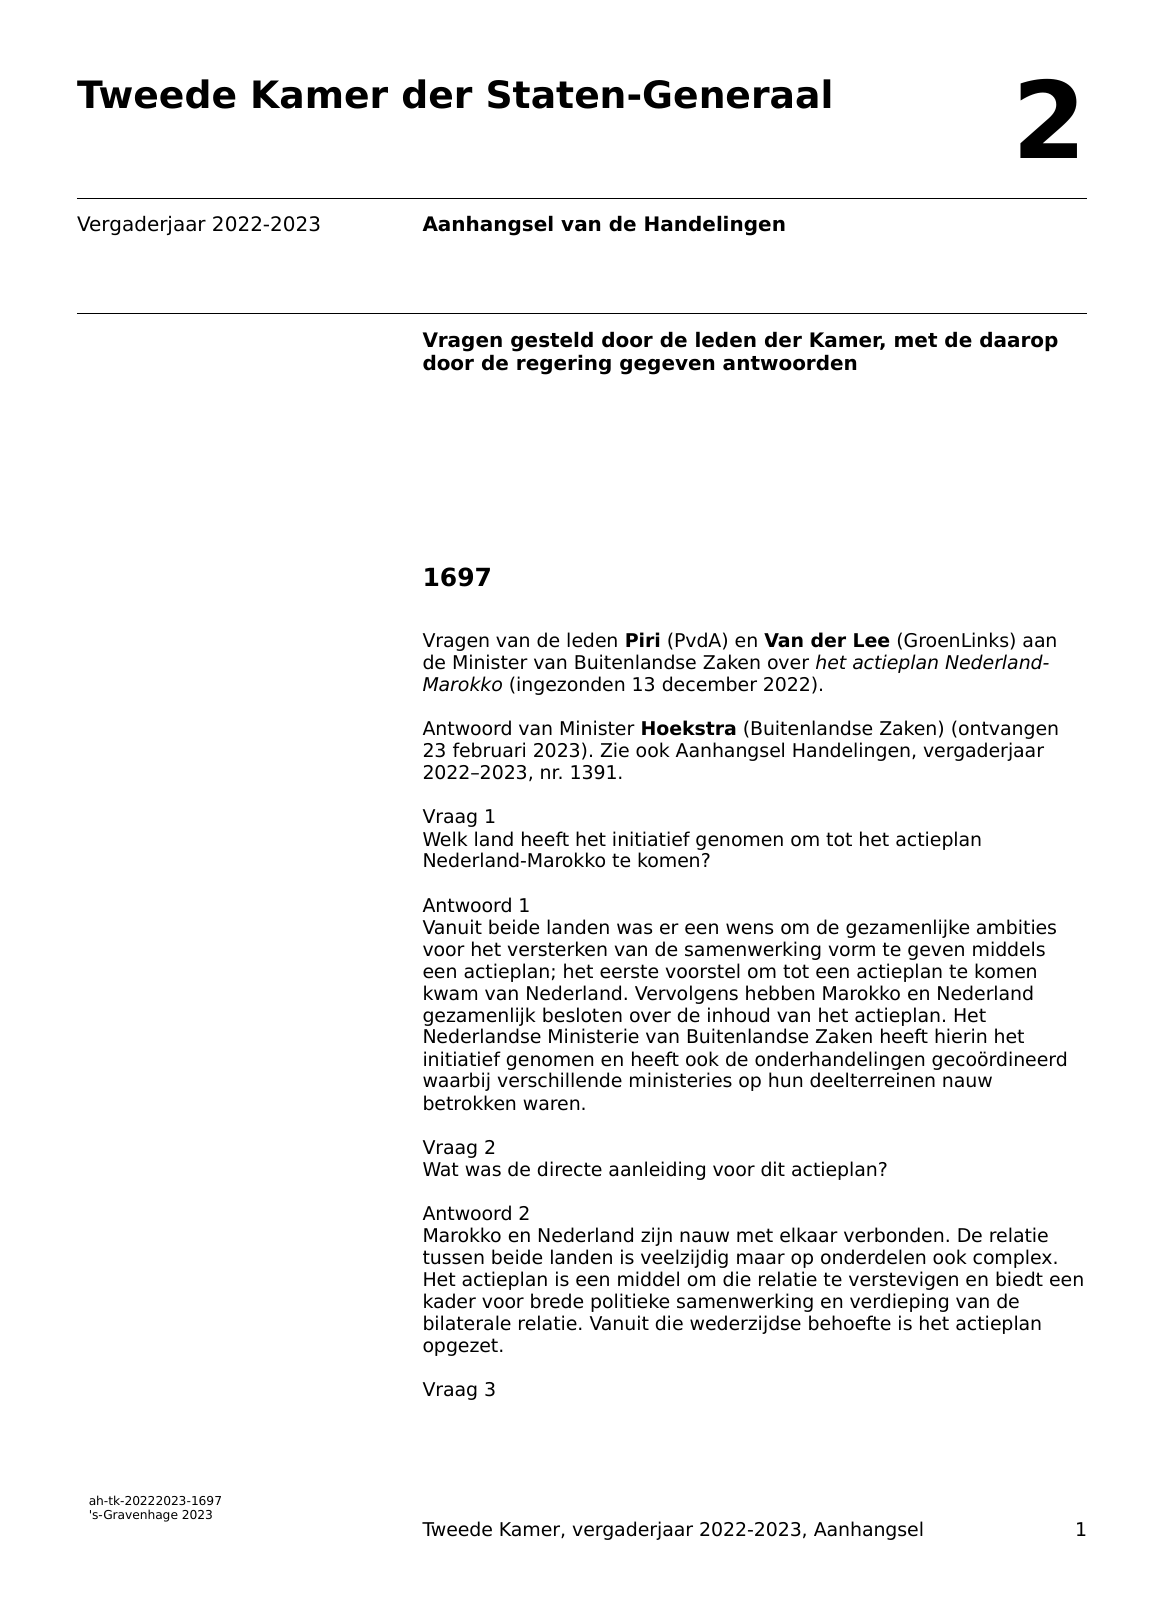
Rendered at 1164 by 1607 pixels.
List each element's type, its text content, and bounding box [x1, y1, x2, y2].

text Welk land heeft het initiatief genomen om tot het actieplan Nederland-Marokko te komen? [422, 828, 1087, 872]
text Vraag 2 [422, 1137, 1087, 1158]
text 's-Gravenhage 2023 [88, 1508, 323, 1522]
table_cell Aanhangsel van de Handelingen [422, 199, 1087, 313]
text Wat was de directe aanleiding voor dit actieplan? [422, 1158, 1087, 1181]
text Vraag 1 [422, 806, 1087, 828]
text Antwoord 1 [422, 894, 1087, 917]
text ah-tk-20222023-1697 [88, 1494, 323, 1508]
text Vragen van de leden Piri (PvdA) en Van der Lee (GroenLinks) aan de Minister van Buitenlandse Zaken over het actieplan Nederland-Marokko (ingezonden 13 december 2022). [422, 630, 1087, 696]
table_cell [77, 314, 422, 375]
text 1697 [422, 563, 1087, 592]
text Vraag 3 [422, 1379, 1087, 1401]
table_cell Vragen gesteld door de leden der Kamer, met de daarop door de regering gegeven antwoorden [422, 314, 1087, 375]
table_header Tweede Kamer der Staten-Generaal [77, 59, 886, 198]
text Antwoord van Minister Hoekstra (Buitenlandse Zaken) (ontvangen 23 februari 2023). Zie ook Aanhangsel Handelingen, vergaderjaar 2022–2023, nr. 1391. [422, 718, 1087, 784]
text Vanuit beide landen was er een wens om de gezamenlijke ambities voor het versterken van de samenwerking vorm te geven middels een actieplan; het eerste voorstel om tot een actieplan te komen kwam van Nederland. Vervolgens hebben Marokko en Nederland gezamenlijk besloten over de inhoud van het actieplan. Het Nederlandse Ministerie van Buitenlandse Zaken heeft hierin het initiatief genomen en heeft ook de onderhandelingen gecoördineerd waarbij verschillende ministeries op hun deelterreinen nauw betrokken waren. [422, 917, 1087, 1114]
text Antwoord 2 [422, 1203, 1087, 1225]
table_cell Vergaderjaar 2022-2023 [77, 199, 422, 313]
table_header 2 [886, 59, 1087, 198]
text Marokko en Nederland zijn nauw met elkaar verbonden. De relatie tussen beide landen is veelzijdig maar op onderdelen ook complex. Het actieplan is een middel om die relatie te verstevigen en biedt een kader voor brede politieke samenwerking en verdieping van de bilaterale relatie. Vanuit die wederzijdse behoefte is het actieplan opgezet. [422, 1225, 1087, 1357]
